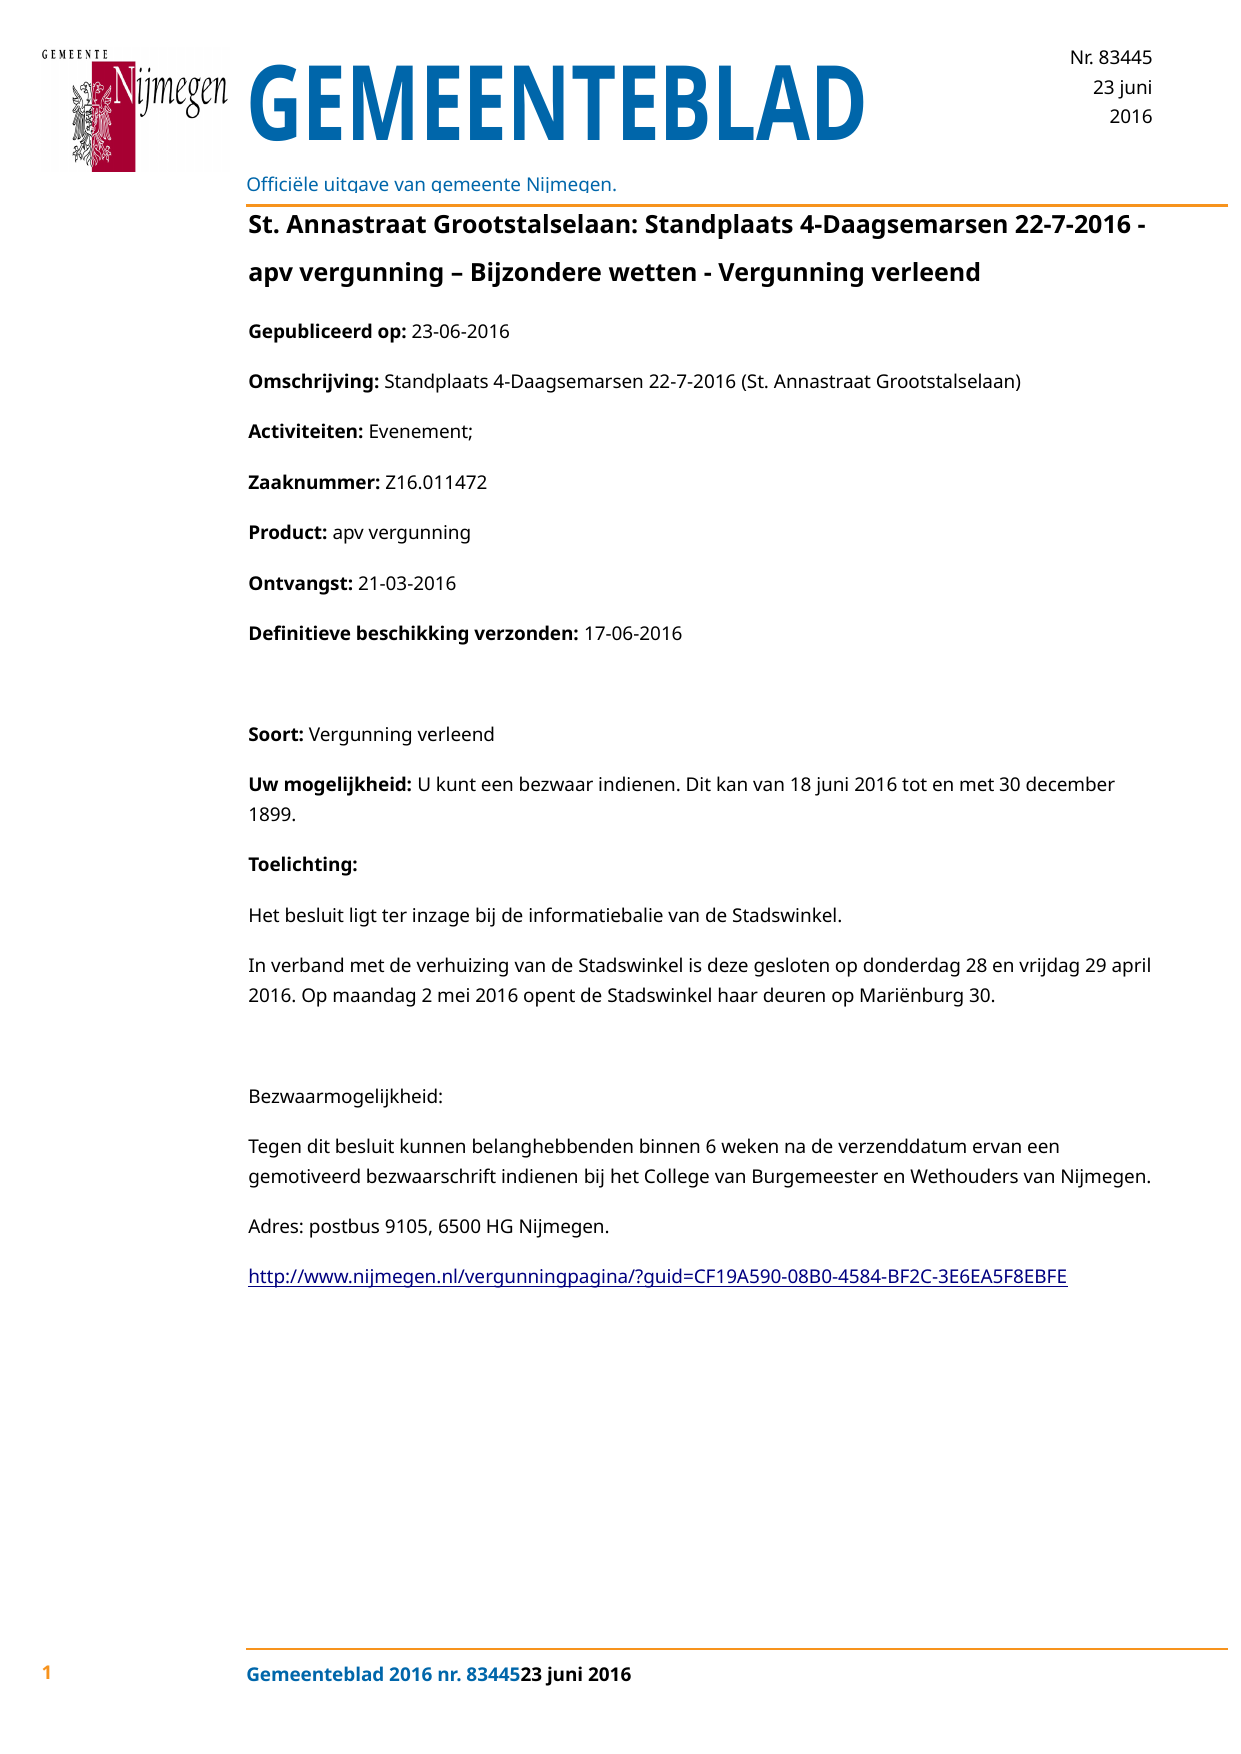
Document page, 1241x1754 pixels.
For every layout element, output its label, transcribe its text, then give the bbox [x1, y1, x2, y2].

text Ontvangst: 21-03-2016 [248, 570, 1152, 596]
picture [41, 47, 231, 172]
text Soort: Vergunning verleend [248, 721, 1152, 747]
text Definitieve beschikking verzonden: 17-06-2016 [248, 620, 1152, 646]
text In verband met de verhuizing van de Stadswinkel is deze gesloten op donderdag 28 en vrijdag 29 april 2016. Op maandag 2 mei 2016 opent de Stadswinkel haar deuren op Mariënburg 30. [248, 952, 1152, 1008]
text Toelichting: [248, 852, 1152, 877]
text Gepubliceerd op: 23-06-2016 [248, 318, 1152, 344]
text Bezwaarmogelijkheid: [248, 1083, 1152, 1109]
text Activiteiten: Evenement; [248, 419, 1152, 444]
text Adres: postbus 9105, 6500 HG Nijmegen. [248, 1213, 1152, 1239]
text Tegen dit besluit kunnen belanghebbenden binnen 6 weken na de verzenddatum ervan een gemotiveerd bezwaarschrift indienen bij het College van Burgemeester en Wethouders van Nijmegen. [248, 1133, 1152, 1189]
text Product: apv vergunning [248, 519, 1152, 545]
text Uw mogelijkheid: U kunt een bezwaar indienen. Dit kan van 18 juni 2016 tot en met 30 december 1899. [248, 772, 1152, 827]
text Het besluit ligt ter inzage bij de informatiebalie van de Stadswinkel. [248, 902, 1152, 928]
text St. Annastraat Grootstalselaan: Standplaats 4-Daagsemarsen 22-7-2016 - apv vergunning – Bijzondere wetten - Vergunning verleend [248, 207, 1152, 288]
text Zaaknummer: Z16.011472 [248, 469, 1152, 495]
text http://www.nijmegen.nl/vergunningpagina/?guid=CF19A590-08B0-4584-BF2C-3E6EA5F8EBFE [248, 1264, 1152, 1289]
text Omschrijving: Standplaats 4-Daagsemarsen 22-7-2016 (St. Annastraat Grootstalselaan) [248, 368, 1152, 394]
